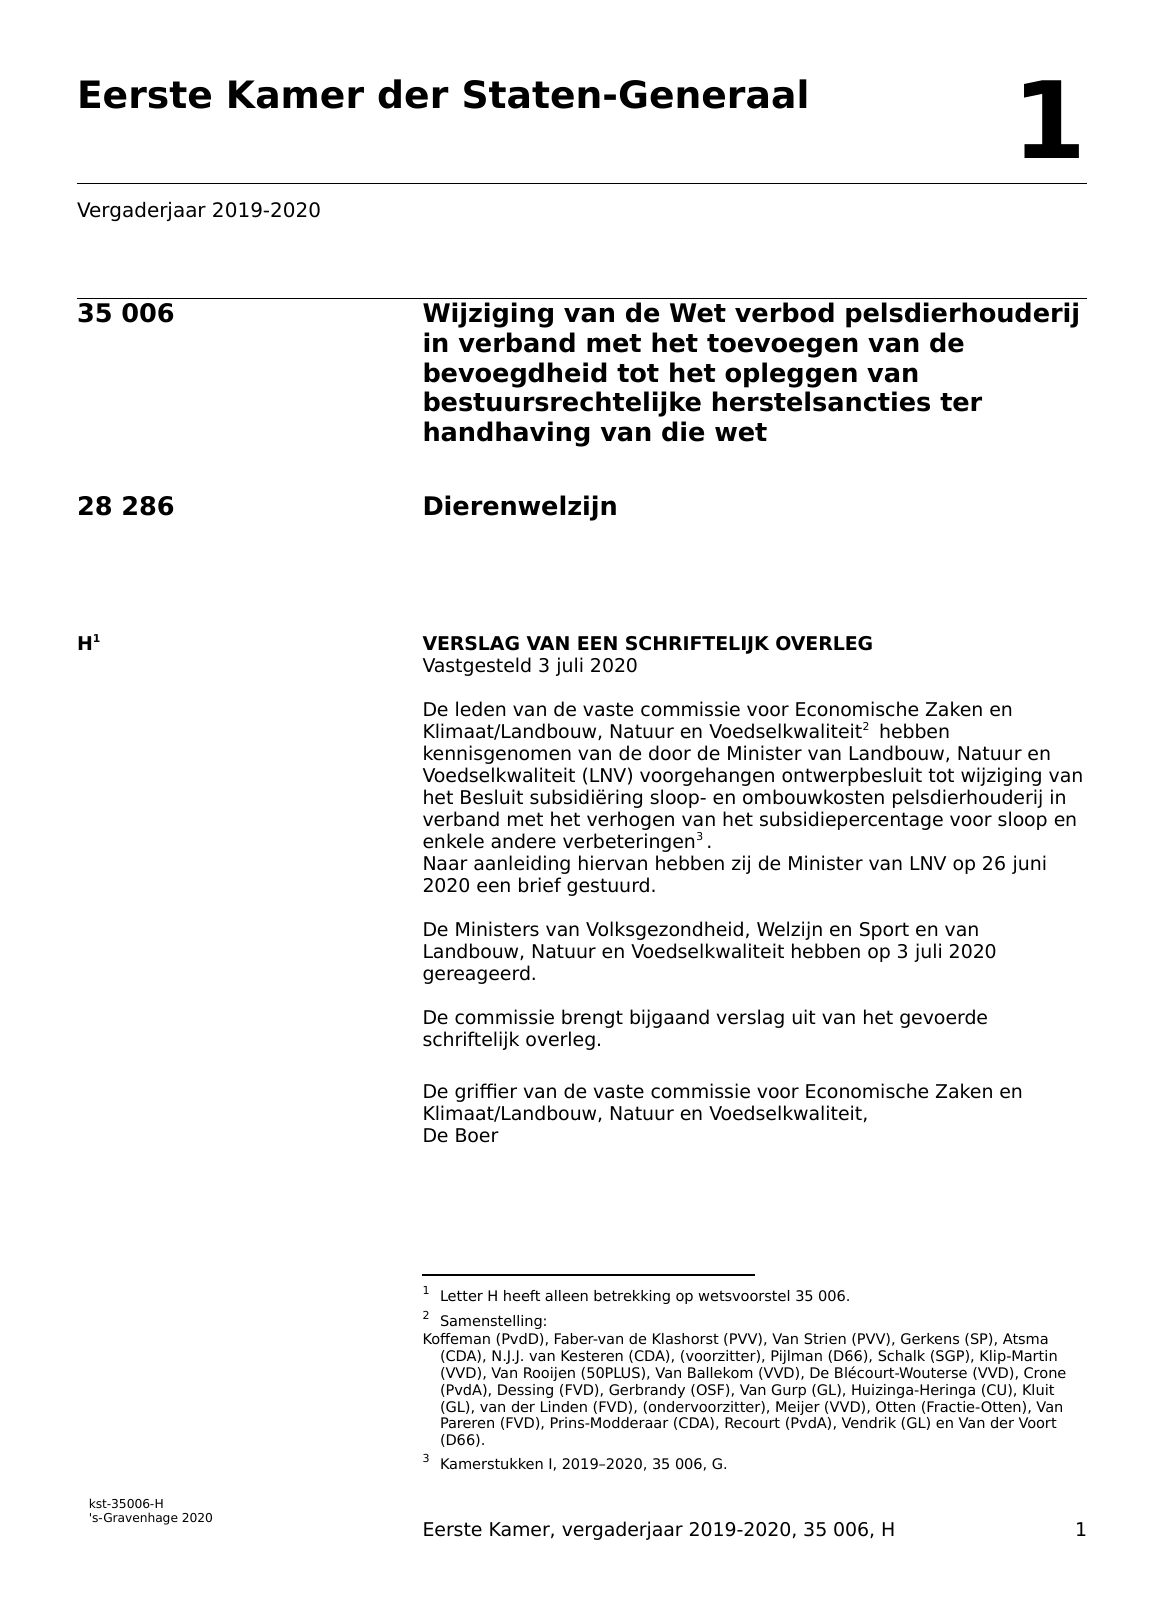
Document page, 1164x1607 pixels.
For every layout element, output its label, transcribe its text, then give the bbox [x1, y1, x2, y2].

table_cell Vergaderjaar 2019-2020 [77, 184, 1087, 298]
text Vastgesteld 3 juli 2020 [422, 654, 1087, 676]
text 's-Gravenhage 2020 [88, 1511, 323, 1525]
text De leden van de vaste commissie voor Economische Zaken en Klimaat/Landbouw, Natuur en Voedselkwaliteit hebben kennisgenomen van de door de Minister van Landbouw, Natuur en Voedselkwaliteit (LNV) voorgehangen ontwerpbesluit tot wijziging van het Besluit subsidiëring sloop- en ombouwkosten pelsdierhouderij in verband met het verhogen van het subsidiepercentage voor sloop en enkele andere verbeteringen. [422, 699, 1087, 852]
text kst-35006-H [88, 1497, 323, 1511]
table_header Eerste Kamer der Staten-Generaal [77, 59, 886, 183]
text Naar aanleiding hiervan hebben zij de Minister van LNV op 26 juni 2020 een brief gestuurd. [422, 852, 1087, 896]
text Kamerstukken I, 2019–2020, 35 006, G. [422, 1452, 1087, 1474]
subtitle 28 286 Dierenwelzijn [77, 492, 1087, 521]
text Letter H heeft alleen betrekking op wetsvoorstel 35 006. [422, 1284, 1087, 1306]
text De griffier van de vaste commissie voor Economische Zaken en Klimaat/Landbouw, Natuur en Voedselkwaliteit, De Boer [422, 1081, 1087, 1147]
text De commissie brengt bijgaand verslag uit van het gevoerde schriftelijk overleg. [422, 1007, 1087, 1051]
table_header 1 [886, 59, 1087, 183]
text Samenstelling: [422, 1309, 1087, 1331]
text Koffeman (PvdD), Faber-van de Klashorst (PVV), Van Strien (PVV), Gerkens (SP), Atsma (CDA), N.J.J. van Kesteren (CDA), (voorzitter), Pijlman (D66), Schalk (SGP), Klip-Martin (VVD), Van Rooijen (50PLUS), Van Ballekom (VVD), De Blécourt-Wouterse (VVD), Crone (PvdA), Dessing (FVD), Gerbrandy (OSF), Van Gurp (GL), Huizinga-Heringa (CU), Kluit (GL), van der Linden (FVD), (ondervoorzitter), Meijer (VVD), Otten (Fractie-Otten), Van Pareren (FVD), Prins-Modderaar (CDA), Recourt (PvdA), Vendrik (GL) en Van der Voort (D66). [422, 1331, 1087, 1449]
subtitle H VERSLAG VAN EEN SCHRIFTELIJK OVERLEG [77, 632, 1087, 654]
text De Ministers van Volksgezondheid, Welzijn en Sport en van Landbouw, Natuur en Voedselkwaliteit hebben op 3 juli 2020 gereageerd. [422, 919, 1087, 984]
subtitle 35 006 Wijziging van de Wet verbod pelsdierhouderij in verband met het toevoegen van de bevoegdheid tot het opleggen van bestuursrechtelijke herstelsancties ter handhaving van die wet [77, 299, 1087, 447]
